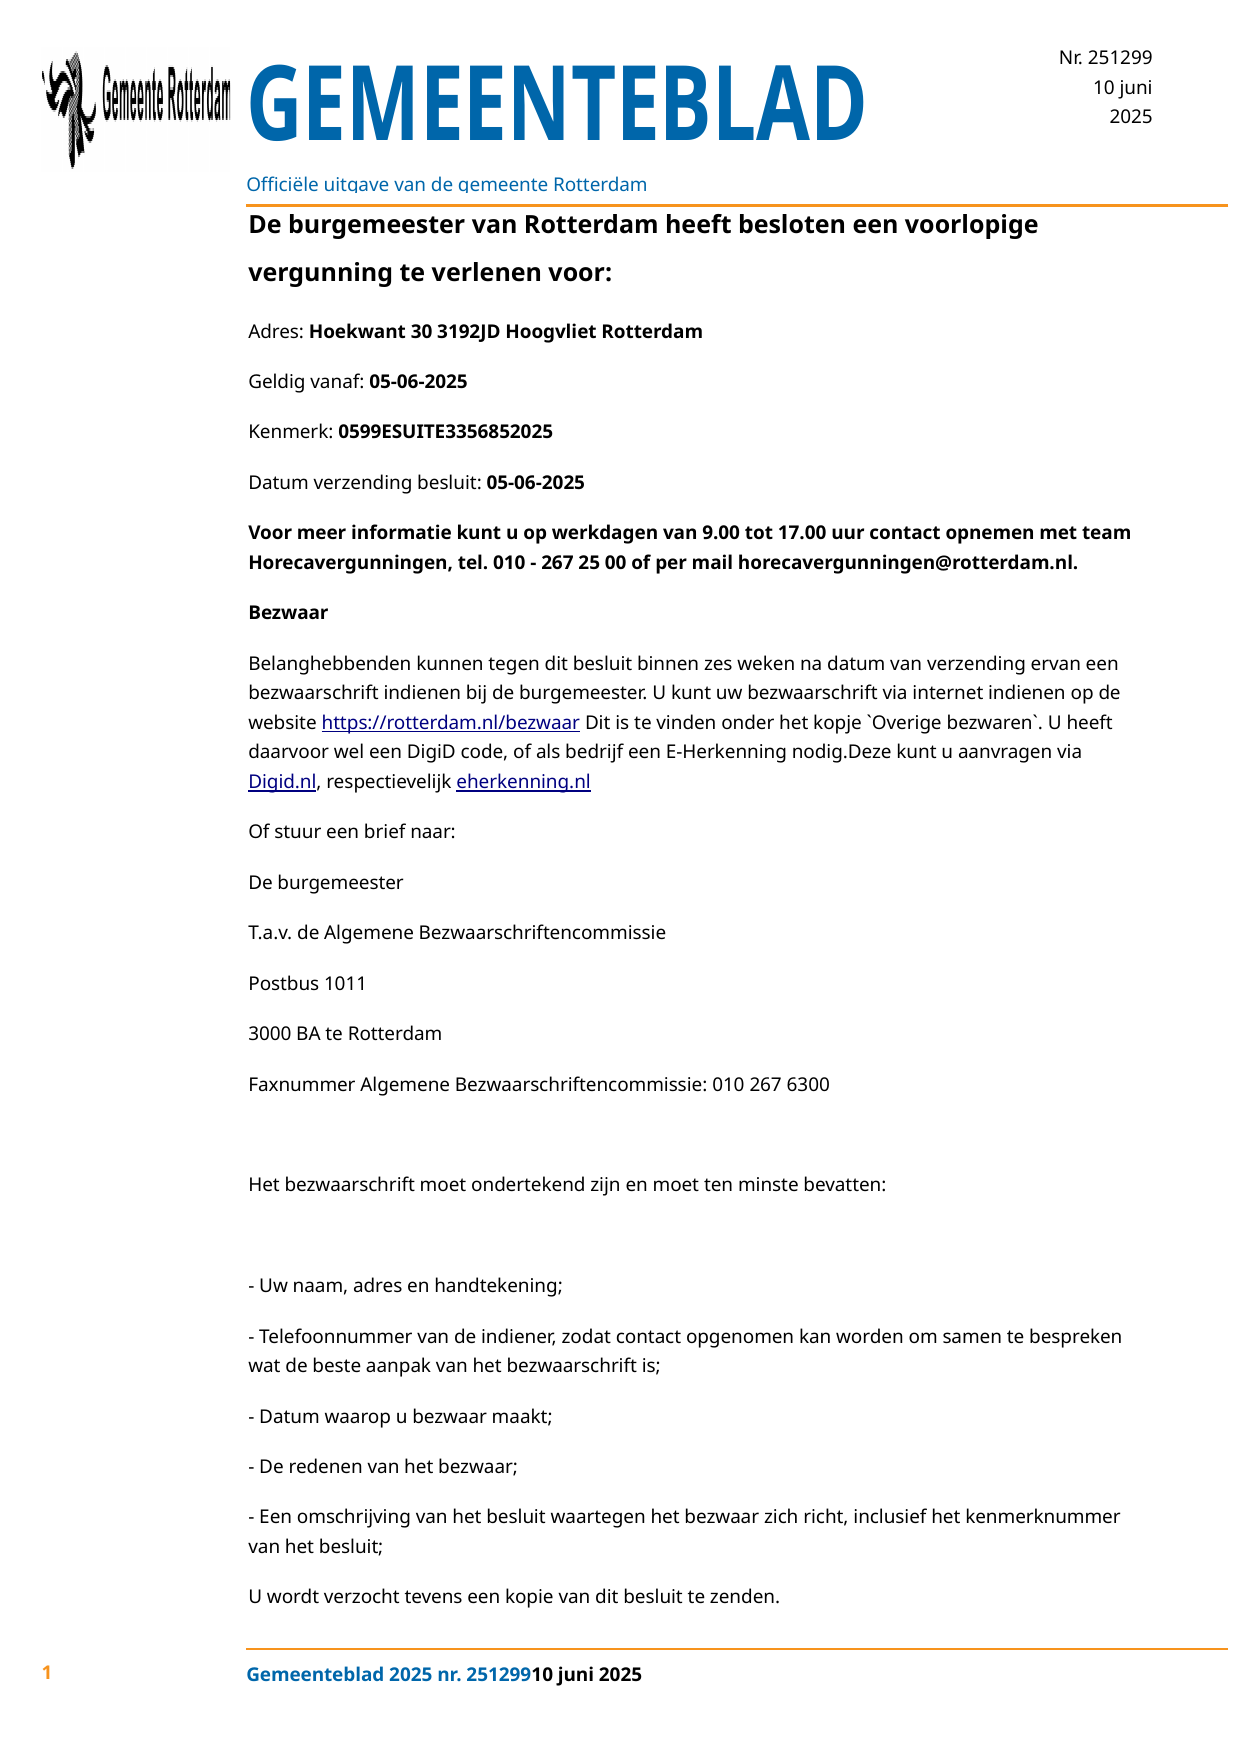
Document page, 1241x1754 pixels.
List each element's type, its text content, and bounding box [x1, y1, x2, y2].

text - Datum waarop u bezwaar maakt; [248, 1403, 1152, 1429]
picture [41, 47, 231, 172]
text Datum verzending besluit: 05-06-2025 [248, 469, 1152, 495]
text De burgemeester van Rotterdam heeft besloten een voorlopige vergunning te verlenen voor: [248, 207, 1152, 288]
text - Uw naam, adres en handtekening; [248, 1272, 1152, 1298]
text De burgemeester [248, 869, 1152, 895]
text 3000 BA te Rotterdam [248, 1020, 1152, 1046]
text Het bezwaarschrift moet ondertekend zijn en moet ten minste bevatten: [248, 1172, 1152, 1197]
text Of stuur een brief naar: [248, 819, 1152, 844]
text Faxnummer Algemene Bezwaarschriftencommissie: 010 267 6300 [248, 1071, 1152, 1097]
text - De redenen van het bezwaar; [248, 1453, 1152, 1479]
text - Telefoonnummer van de indiener, zodat contact opgenomen kan worden om samen te bespreken wat de beste aanpak van het bezwaarschrift is; [248, 1323, 1152, 1378]
text U wordt verzocht tevens een kopie van dit besluit te zenden. [248, 1584, 1152, 1609]
text Belanghebbenden kunnen tegen dit besluit binnen zes weken na datum van verzending ervan een bezwaarschrift indienen bij de burgemeester. U kunt uw bezwaarschrift via internet indienen op de website https://rotterdam.nl/bezwaar Dit is te vinden onder het kopje `Overige bezwaren`. U heeft daarvoor wel een DigiD code, of als bedrijf een E-Herkenning nodig.Deze kunt u aanvragen via Digid.nl, respectievelijk eherkenning.nl [248, 650, 1152, 794]
text Bezwaar [248, 599, 1152, 625]
text Kenmerk: 0599ESUITE3356852025 [248, 419, 1152, 444]
text T.a.v. de Algemene Bezwaarschriftencommissie [248, 919, 1152, 945]
text Geldig vanaf: 05-06-2025 [248, 368, 1152, 394]
text Postbus 1011 [248, 970, 1152, 996]
text Voor meer informatie kunt u op werkdagen van 9.00 tot 17.00 uur contact opnemen met team Horecavergunningen, tel. 010 - 267 25 00 of per mail horecavergunningen@rotterdam.nl. [248, 519, 1152, 575]
text Adres: Hoekwant 30 3192JD Hoogvliet Rotterdam [248, 318, 1152, 344]
text - Een omschrijving van het besluit waartegen het bezwaar zich richt, inclusief het kenmerknummer van het besluit; [248, 1504, 1152, 1559]
